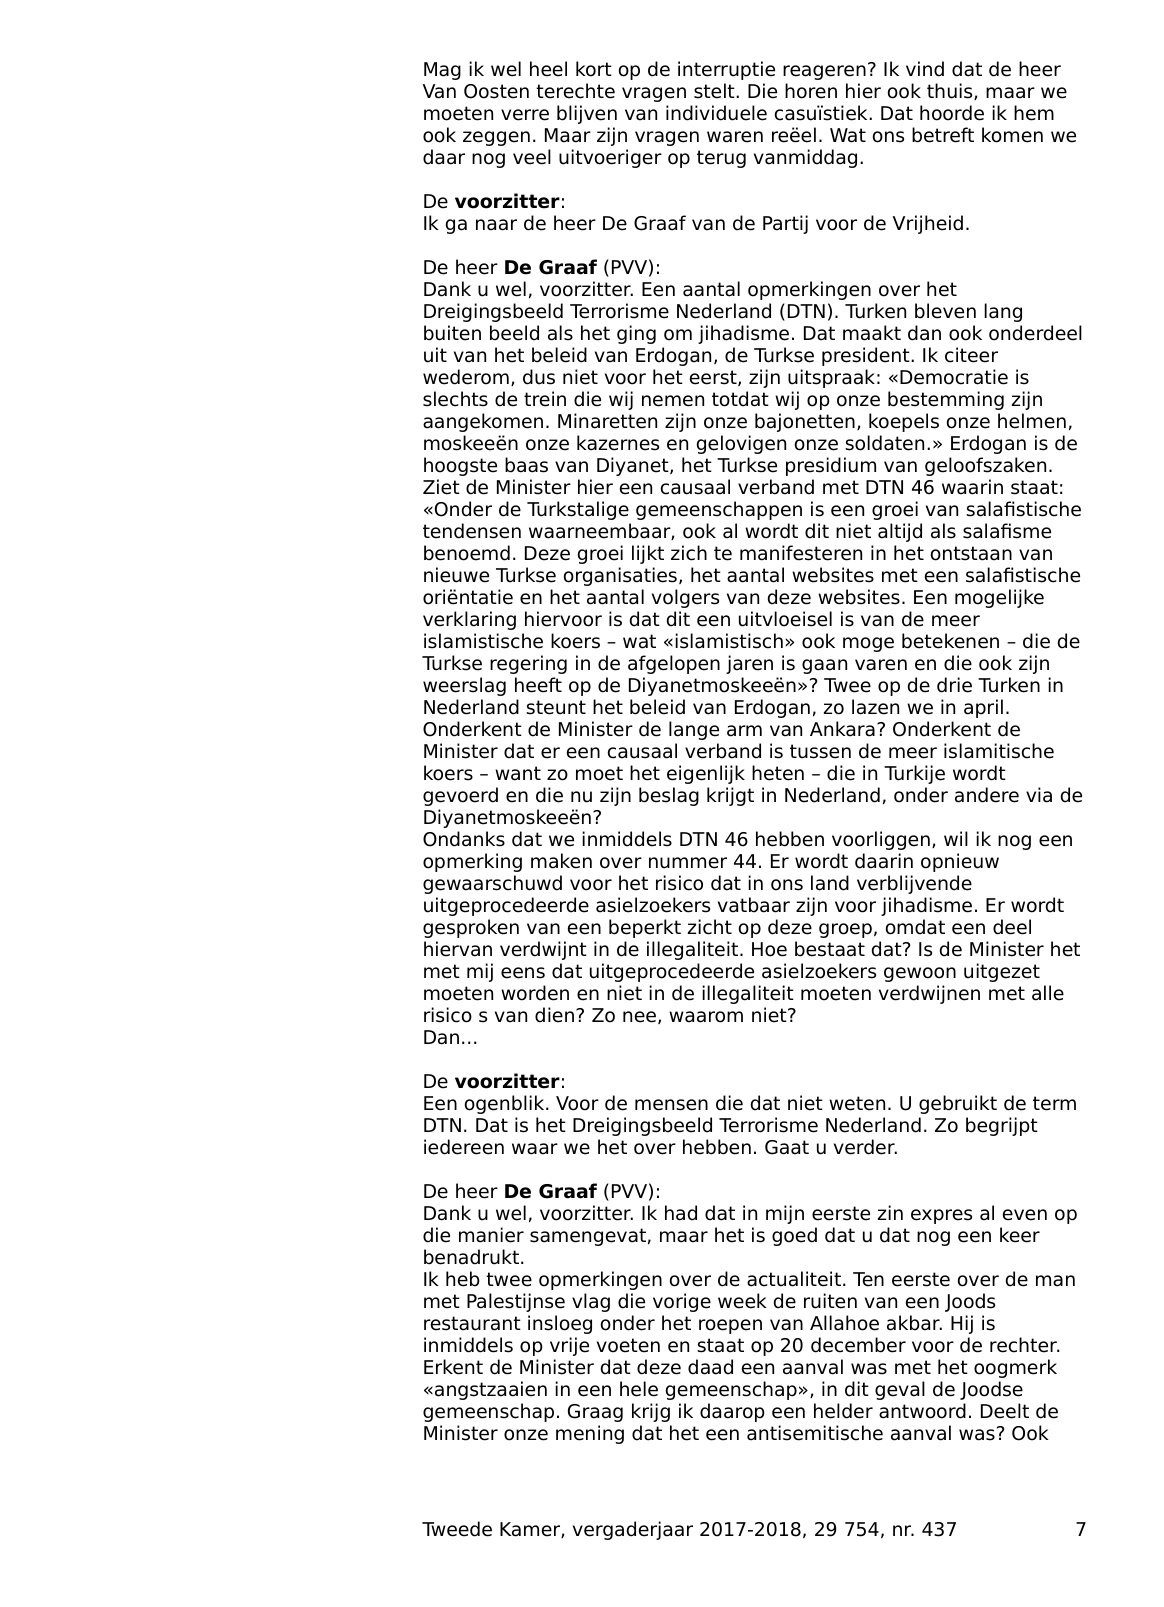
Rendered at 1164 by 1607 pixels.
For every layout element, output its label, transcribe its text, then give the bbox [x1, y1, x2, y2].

text Een ogenblik. Voor de mensen die dat niet weten. U gebruikt de term DTN. Dat is het Dreigingsbeeld Terrorisme Nederland. Zo begrijpt iedereen waar we het over hebben. Gaat u verder. [422, 1093, 1087, 1159]
text Dan... [422, 1027, 1087, 1048]
text De heer De Graaf (PVV): [422, 1181, 1087, 1203]
text De heer De Graaf (PVV): [422, 257, 1087, 279]
text Mag ik wel heel kort op de interruptie reageren? Ik vind dat de heer Van Oosten terechte vragen stelt. Die horen hier ook thuis, maar we moeten verre blijven van individuele casuïstiek. Dat hoorde ik hem ook zeggen. Maar zijn vragen waren reëel. Wat ons betreft komen we daar nog veel uitvoeriger op terug vanmiddag. [422, 59, 1087, 169]
text Ik heb twee opmerkingen over de actualiteit. Ten eerste over de man met Palestijnse vlag die vorige week de ruiten van een Joods restaurant insloeg onder het roepen van Allahoe akbar. Hij is inmiddels op vrije voeten en staat op 20 december voor de rechter. Erkent de Minister dat deze daad een aanval was met het oogmerk «angstzaaien in een hele gemeenschap», in dit geval de Joodse gemeenschap. Graag krijg ik daarop een helder antwoord. Deelt de Minister onze mening dat het een antisemitische aanval was? Ook [422, 1269, 1087, 1444]
text De voorzitter: [422, 1071, 1087, 1093]
text Ik ga naar de heer De Graaf van de Partij voor de Vrijheid. [422, 213, 1087, 235]
text Dank u wel, voorzitter. Ik had dat in mijn eerste zin expres al even op die manier samengevat, maar het is goed dat u dat nog een keer benadrukt. [422, 1203, 1087, 1269]
text Ondanks dat we inmiddels DTN 46 hebben voorliggen, wil ik nog een opmerking maken over nummer 44. Er wordt daarin opnieuw gewaarschuwd voor het risico dat in ons land verblijvende uitgeprocedeerde asielzoekers vatbaar zijn voor jihadisme. Er wordt gesproken van een beperkt zicht op deze groep, omdat een deel hiervan verdwijnt in de illegaliteit. Hoe bestaat dat? Is de Minister het met mij eens dat uitgeprocedeerde asielzoekers gewoon uitgezet moeten worden en niet in de illegaliteit moeten verdwijnen met alle risico s van dien? Zo nee, waarom niet? [422, 829, 1087, 1027]
text Dank u wel, voorzitter. Een aantal opmerkingen over het Dreigingsbeeld Terrorisme Nederland (DTN). Turken bleven lang buiten beeld als het ging om jihadisme. Dat maakt dan ook onderdeel uit van het beleid van Erdogan, de Turkse president. Ik citeer wederom, dus niet voor het eerst, zijn uitspraak: «Democratie is slechts de trein die wij nemen totdat wij op onze bestemming zijn aangekomen. Minaretten zijn onze bajonetten, koepels onze helmen, moskeeën onze kazernes en gelovigen onze soldaten.» Erdogan is de hoogste baas van Diyanet, het Turkse presidium van geloofszaken. Ziet de Minister hier een causaal verband met DTN 46 waarin staat: «Onder de Turkstalige gemeenschappen is een groei van salafistische tendensen waarneembaar, ook al wordt dit niet altijd als salafisme benoemd. Deze groei lijkt zich te manifesteren in het ontstaan van nieuwe Turkse organisaties, het aantal websites met een salafistische oriëntatie en het aantal volgers van deze websites. Een mogelijke verklaring hiervoor is dat dit een uitvloeisel is van de meer islamistische koers – wat «islamistisch» ook moge betekenen – die de Turkse regering in de afgelopen jaren is gaan varen en die ook zijn weerslag heeft op de Diyanetmoskeeën»? Twee op de drie Turken in Nederland steunt het beleid van Erdogan, zo lazen we in april. Onderkent de Minister de lange arm van Ankara? Onderkent de Minister dat er een causaal verband is tussen de meer islamitische koers – want zo moet het eigenlijk heten – die in Turkije wordt gevoerd en die nu zijn beslag krijgt in Nederland, onder andere via de Diyanetmoskeeën? [422, 279, 1087, 829]
text De voorzitter: [422, 191, 1087, 213]
